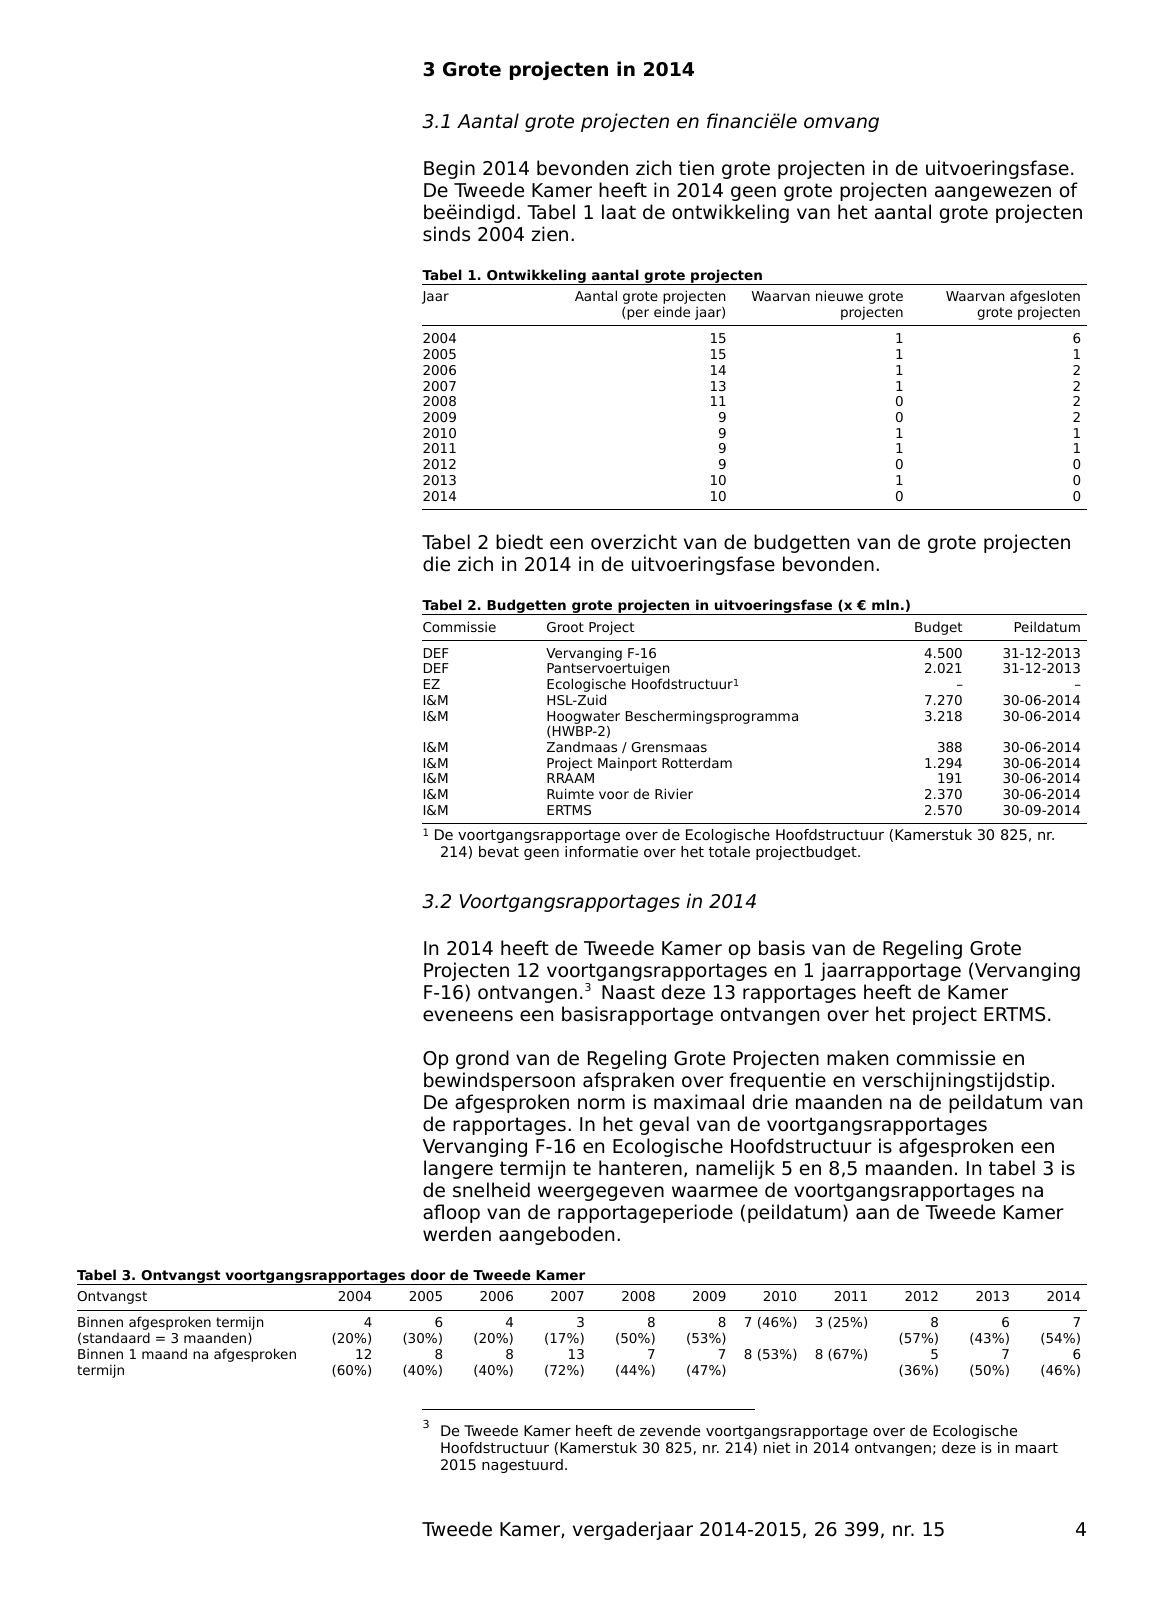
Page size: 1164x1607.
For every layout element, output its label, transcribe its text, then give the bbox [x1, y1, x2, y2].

table_cell 8 (40%) [449, 1347, 519, 1378]
table_cell 13 (72%) [520, 1347, 590, 1378]
table_cell EZ [422, 677, 540, 693]
table_cell 7 (46%) [732, 1311, 803, 1347]
table_cell Budget [850, 615, 968, 640]
table_cell 4 (20%) [307, 1311, 378, 1347]
table_cell 2.021 [850, 661, 968, 677]
table_cell 2005 [422, 347, 555, 363]
table_cell 7 (54%) [1016, 1311, 1087, 1347]
table_cell Aantal grote projecten (per einde jaar) [555, 285, 732, 325]
table_cell 2011 [803, 1285, 874, 1309]
table_cell DEF [422, 641, 540, 661]
table_cell 2 [910, 410, 1087, 426]
table_cell I&M [422, 803, 540, 823]
table_cell Binnen 1 maand na afgesproken termijn [77, 1347, 307, 1378]
table_cell 2004 [422, 326, 555, 347]
table_cell Vervanging F-16 [540, 641, 850, 661]
table_cell 1 [910, 426, 1087, 441]
table_cell 30-06-2014 [969, 771, 1087, 787]
table_cell 2006 [449, 1285, 519, 1309]
table_cell 7 (44%) [590, 1347, 661, 1378]
table_cell 15 [555, 326, 732, 347]
table_cell Pantservoertuigen [540, 661, 850, 677]
table_cell I&M [422, 740, 540, 756]
table_cell 0 [732, 410, 909, 426]
table_cell Commissie [422, 615, 540, 640]
table_cell 0 [910, 457, 1087, 473]
table_cell ERTMS [540, 803, 850, 823]
table_cell I&M [422, 709, 540, 740]
table_cell 2.370 [850, 787, 968, 803]
table_cell 1 [732, 426, 909, 441]
table_cell DEF [422, 661, 540, 677]
table_cell RRAAM [540, 771, 850, 787]
table_cell 2012 [874, 1285, 945, 1309]
table_cell 6 (30%) [378, 1311, 449, 1347]
table_cell 1.294 [850, 756, 968, 771]
table_cell 12 (60%) [307, 1347, 378, 1378]
table_header Tabel 3. Ontvangst voortgangsrapportages door de Tweede Kamer [77, 1268, 1087, 1283]
table_cell 3.218 [850, 709, 968, 740]
table_cell 2010 [732, 1285, 803, 1309]
table_cell Ecologische Hoofdstructuur1 [540, 677, 850, 693]
table_cell 2005 [378, 1285, 449, 1309]
table_cell 2007 [520, 1285, 590, 1309]
table_cell 31-12-2013 [969, 641, 1087, 661]
table_cell 1 [732, 378, 909, 394]
table_cell 1 [732, 347, 909, 363]
table_cell 2007 [422, 378, 555, 394]
table_cell 8 (40%) [378, 1347, 449, 1378]
table_cell 6 (46%) [1016, 1347, 1087, 1378]
table_cell 10 [555, 489, 732, 509]
table_cell – [850, 677, 968, 693]
subtitle 3 Grote projecten in 2014 [422, 59, 1087, 81]
table_cell 1 [910, 441, 1087, 457]
table_cell 1 [732, 441, 909, 457]
table_cell 14 [555, 363, 732, 378]
table_cell 9 [555, 441, 732, 457]
table_cell 13 [555, 378, 732, 394]
table_cell Binnen afgesproken termijn (standaard = 3 maanden) [77, 1311, 307, 1347]
table_cell 6 (43%) [945, 1311, 1016, 1347]
table_cell Ruimte voor de Rivier [540, 787, 850, 803]
table_cell Hoogwater Beschermingsprogramma (HWBP-2) [540, 709, 850, 740]
table_cell 0 [732, 394, 909, 410]
table_cell 2013 [945, 1285, 1016, 1309]
table_cell 10 [555, 473, 732, 488]
table_cell 5 (36%) [874, 1347, 945, 1378]
table_cell 8 (53%) [661, 1311, 732, 1347]
subtitle 3.1 Aantal grote projecten en financiële omvang [422, 111, 1087, 133]
table_cell 15 [555, 347, 732, 363]
table_cell 7 (50%) [945, 1347, 1016, 1378]
table_cell 2008 [422, 394, 555, 410]
table_cell 8 (57%) [874, 1311, 945, 1347]
table_cell 2013 [422, 473, 555, 488]
table_cell 0 [732, 489, 909, 509]
table_cell 0 [910, 473, 1087, 488]
table_cell Peildatum [969, 615, 1087, 640]
table_cell I&M [422, 756, 540, 771]
table_cell 1 [732, 326, 909, 347]
table_cell 2009 [422, 410, 555, 426]
table_cell 30-06-2014 [969, 709, 1087, 740]
table_cell 9 [555, 410, 732, 426]
table_cell 2010 [422, 426, 555, 441]
table_cell 1 [910, 347, 1087, 363]
table_cell 0 [910, 489, 1087, 509]
table_cell 2011 [422, 441, 555, 457]
table_cell Ontvangst [77, 1285, 307, 1309]
table_cell HSL-Zuid [540, 693, 850, 708]
table_cell 8 (50%) [590, 1311, 661, 1347]
table_cell 191 [850, 771, 968, 787]
table_cell 388 [850, 740, 968, 756]
table_cell Waarvan afgesloten grote projecten [910, 285, 1087, 325]
table_cell 2004 [307, 1285, 378, 1309]
table_cell 2 [910, 378, 1087, 394]
table_cell 2 [910, 363, 1087, 378]
table_cell 2006 [422, 363, 555, 378]
text Op grond van de Regeling Grote Projecten maken commissie en bewindspersoon afspraken over frequentie en verschijningstijdstip. De afgesproken norm is maximaal drie maanden na de peildatum van de rapportages. In het geval van de voortgangsrapportages Vervanging F-16 en Ecologische Hoofdstructuur is afgesproken een langere termijn te hanteren, namelijk 5 en 8,5 maanden. In tabel 3 is de snelheid weergegeven waarmee de voortgangsrapportages na afloop van de rapportageperiode (peildatum) aan de Tweede Kamer werden aangeboden. [422, 1048, 1087, 1246]
table_cell 2009 [661, 1285, 732, 1309]
table_cell 30-06-2014 [969, 787, 1087, 803]
table_cell 30-09-2014 [969, 803, 1087, 823]
table_cell 1 [732, 363, 909, 378]
table_cell 9 [555, 457, 732, 473]
subtitle 3.2 Voortgangsrapportages in 2014 [422, 891, 1087, 913]
table_cell I&M [422, 693, 540, 708]
table_cell 3 (25%) [803, 1311, 874, 1347]
table_cell 0 [732, 457, 909, 473]
table_cell 3 (17%) [520, 1311, 590, 1347]
table_cell 6 [910, 326, 1087, 347]
table_cell 31-12-2013 [969, 661, 1087, 677]
table_cell 30-06-2014 [969, 740, 1087, 756]
table_cell Waarvan nieuwe grote projecten [732, 285, 909, 325]
table_cell 9 [555, 426, 732, 441]
table_cell 8 (67%) [803, 1347, 874, 1378]
table_cell 4.500 [850, 641, 968, 661]
table_header Tabel 1. Ontwikkeling aantal grote projecten [422, 268, 1087, 283]
text In 2014 heeft de Tweede Kamer op basis van de Regeling Grote Projecten 12 voortgangsrapportages en 1 jaarrapportage (Vervanging F-16) ontvangen. Naast deze 13 rapportages heeft de Kamer eveneens een basisrapportage ontvangen over het project ERTMS. [422, 938, 1087, 1026]
table_cell I&M [422, 787, 540, 803]
table_cell Zandmaas / Grensmaas [540, 740, 850, 756]
table_cell Jaar [422, 285, 555, 325]
table_cell Groot Project [540, 615, 850, 640]
text Tabel 2 biedt een overzicht van de budgetten van de grote projecten die zich in 2014 in de uitvoeringsfase bevonden. [422, 532, 1087, 576]
table_cell 2014 [422, 489, 555, 509]
text De Tweede Kamer heeft de zevende voortgangsrapportage over de Ecologische Hoofdstructuur (Kamerstuk 30 825, nr. 214) niet in 2014 ontvangen; deze is in maart 2015 nagestuurd. [422, 1418, 1087, 1474]
table_cell – [969, 677, 1087, 693]
table_cell 30-06-2014 [969, 693, 1087, 708]
table_cell 4 (20%) [449, 1311, 519, 1347]
table_cell 2 [910, 394, 1087, 410]
table_cell I&M [422, 771, 540, 787]
text Begin 2014 bevonden zich tien grote projecten in de uitvoeringsfase. De Tweede Kamer heeft in 2014 geen grote projecten aangewezen of beëindigd. Tabel 1 laat de ontwikkeling van het aantal grote projecten sinds 2004 zien. [422, 158, 1087, 246]
table_cell 11 [555, 394, 732, 410]
table_cell 2008 [590, 1285, 661, 1309]
table_cell 8 (53%) [732, 1347, 803, 1378]
table_cell 30-06-2014 [969, 756, 1087, 771]
table_cell 2012 [422, 457, 555, 473]
table_cell 1 [732, 473, 909, 488]
table_header Tabel 2. Budgetten grote projecten in uitvoeringsfase (x € mln.) [422, 598, 1087, 614]
table_cell 7 (47%) [661, 1347, 732, 1378]
table_cell 2.570 [850, 803, 968, 823]
table_cell 2014 [1016, 1285, 1087, 1309]
table_cell Project Mainport Rotterdam [540, 756, 850, 771]
table_cell 7.270 [850, 693, 968, 708]
table_cell 1 De voortgangsrapportage over de Ecologische Hoofdstructuur (Kamerstuk 30 825, nr. 214) bevat geen informatie over het totale projectbudget. [422, 824, 1087, 861]
